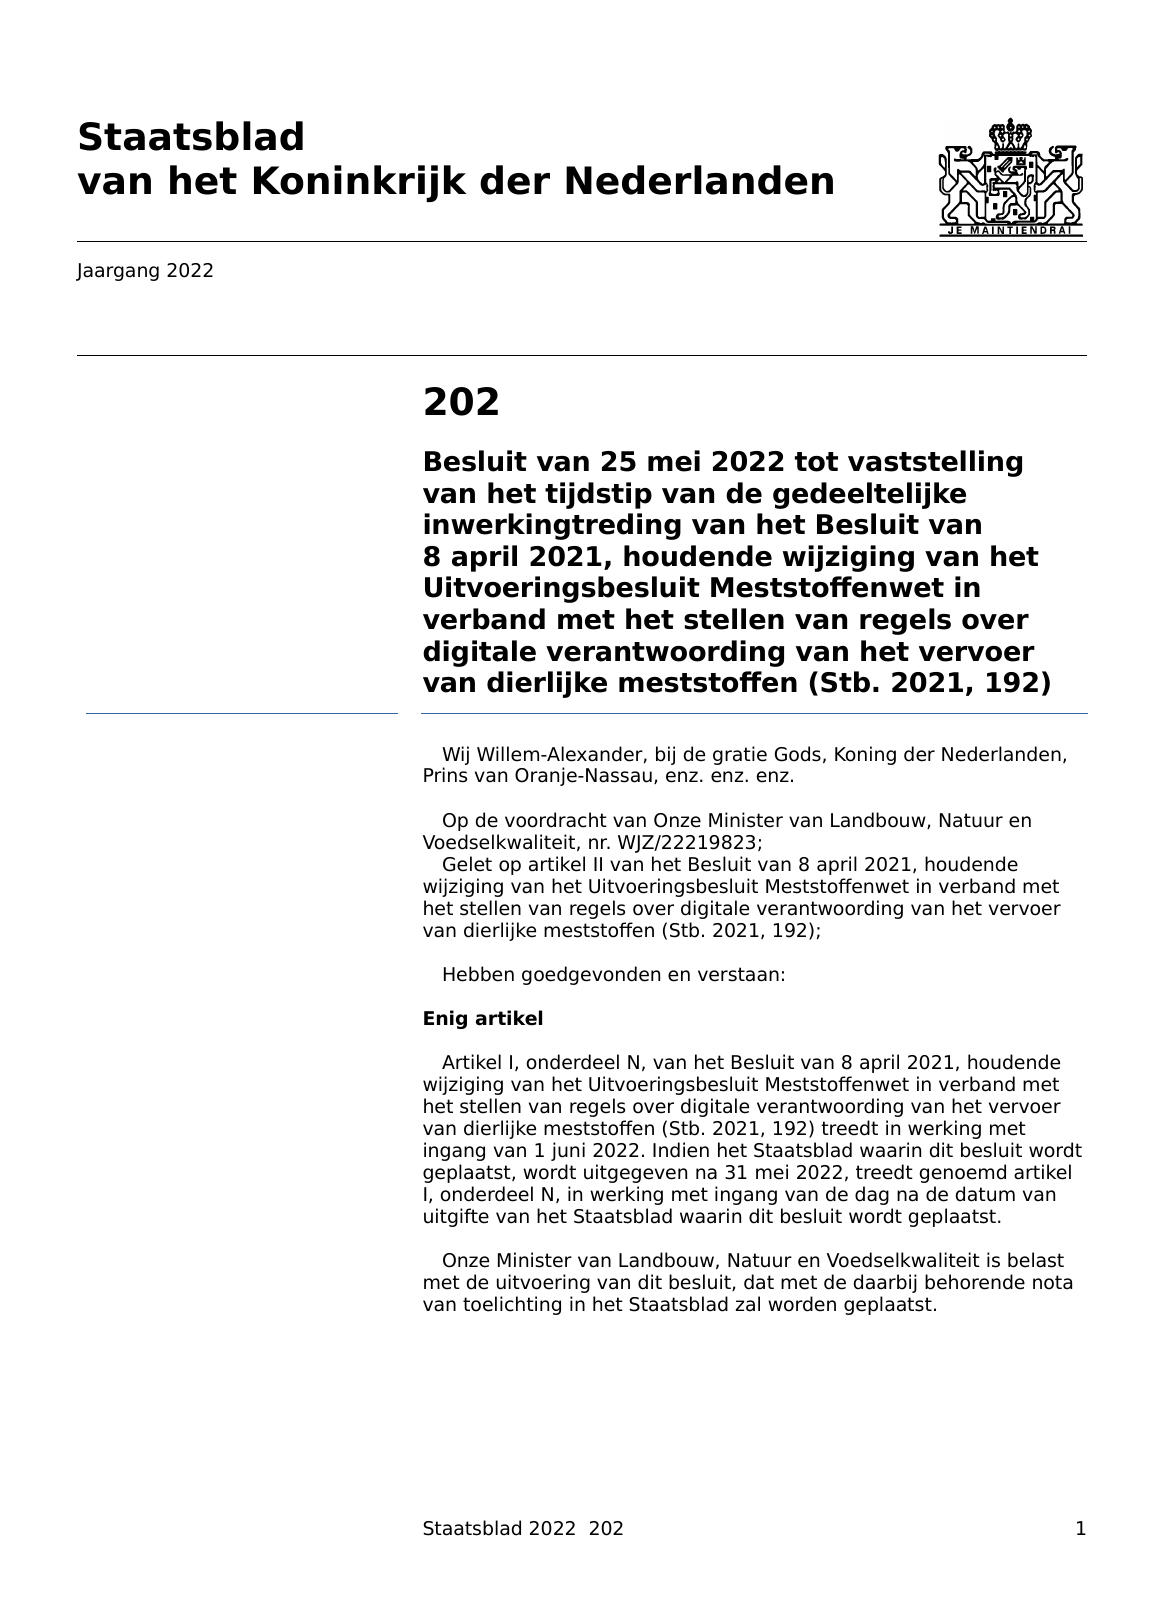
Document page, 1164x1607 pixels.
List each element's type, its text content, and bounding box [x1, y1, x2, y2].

table_header Staatsblad van het Koninkrijk der Nederlanden [77, 100, 886, 241]
subtitle 202 [422, 381, 1087, 424]
text Onze Minister van Landbouw, Natuur en Voedselkwaliteit is belast met de uitvoering van dit besluit, dat met de daarbij behorende nota van toelichting in het Staatsblad zal worden geplaatst. [422, 1250, 1087, 1316]
text Hebben goedgevonden en verstaan: [422, 964, 1087, 986]
text Artikel I, onderdeel N, van het Besluit van 8 april 2021, houdende wijziging van het Uitvoeringsbesluit Meststoffenwet in verband met het stellen van regels over digitale verantwoording van het vervoer van dierlijke meststoffen (Stb. 2021, 192) treedt in werking met ingang van 1 juni 2022. Indien het Staatsblad waarin dit besluit wordt geplaatst, wordt uitgegeven na 31 mei 2022, treedt genoemd artikel I, onderdeel N, in werking met ingang van de dag na de datum van uitgifte van het Staatsblad waarin dit besluit wordt geplaatst. [422, 1052, 1087, 1228]
text Gelet op artikel II van het Besluit van 8 april 2021, houdende wijziging van het Uitvoeringsbesluit Meststoffenwet in verband met het stellen van regels over digitale verantwoording van het vervoer van dierlijke meststoffen (Stb. 2021, 192); [422, 853, 1087, 941]
picture [936, 115, 1087, 240]
table_cell Jaargang 2022 [77, 242, 1087, 355]
table_header [886, 100, 1087, 241]
text Op de voordracht van Onze Minister van Landbouw, Natuur en Voedselkwaliteit, nr. WJZ/22219823; [422, 809, 1087, 853]
subtitle Enig artikel [422, 1008, 1087, 1030]
text Besluit van 25 mei 2022 tot vaststelling van het tijdstip van de gedeeltelijke inwerkingtreding van het Besluit van 8 april 2021, houdende wijziging van het Uitvoeringsbesluit Meststoffenwet in verband met het stellen van regels over digitale verantwoording van het vervoer van dierlijke meststoffen (Stb. 2021, 192) [422, 447, 1087, 699]
text Wij Willem-Alexander, bij de gratie Gods, Koning der Nederlanden, Prins van Oranje-Nassau, enz. enz. enz. [422, 743, 1087, 787]
